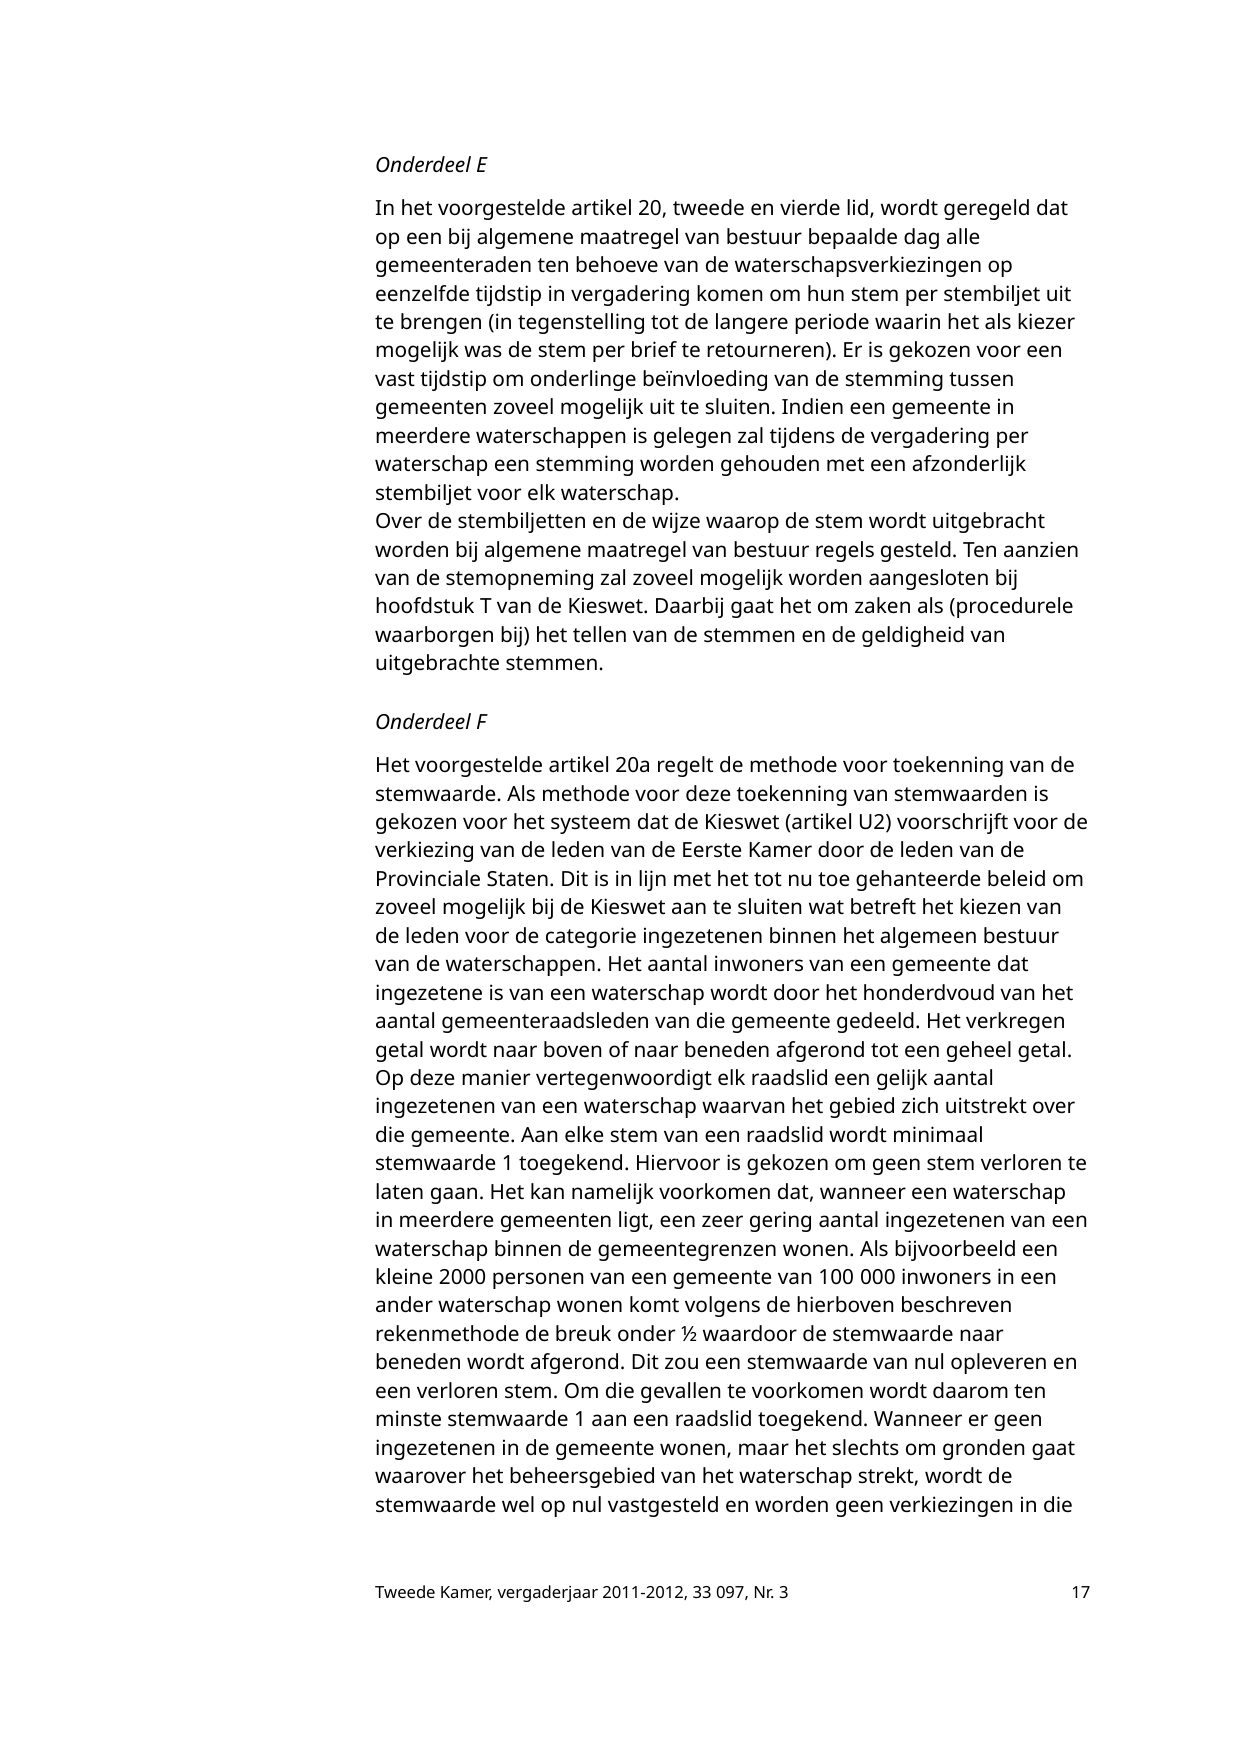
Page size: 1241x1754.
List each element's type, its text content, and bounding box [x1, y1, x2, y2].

text Onderdeel E [375, 150, 1090, 178]
text Onderdeel F [375, 707, 1090, 735]
text Over de stembiljetten en de wijze waarop de stem wordt uitgebracht worden bij algemene maatregel van bestuur regels gesteld. Ten aanzien van de stemopneming zal zoveel mogelijk worden aangesloten bij hoofdstuk T van de Kieswet. Daarbij gaat het om zaken als (procedurele waarborgen bij) het tellen van de stemmen en de geldigheid van uitgebrachte stemmen. [375, 506, 1090, 677]
text In het voorgestelde artikel 20, tweede en vierde lid, wordt geregeld dat op een bij algemene maatregel van bestuur bepaalde dag alle gemeenteraden ten behoeve van de waterschapsverkiezingen op eenzelfde tijdstip in vergadering komen om hun stem per stembiljet uit te brengen (in tegenstelling tot de langere periode waarin het als kiezer mogelijk was de stem per brief te retourneren). Er is gekozen voor een vast tijdstip om onderlinge beïnvloeding van de stemming tussen gemeenten zoveel mogelijk uit te sluiten. Indien een gemeente in meerdere waterschappen is gelegen zal tijdens de vergadering per waterschap een stemming worden gehouden met een afzonderlijk stembiljet voor elk waterschap. [375, 193, 1090, 506]
text Het voorgestelde artikel 20a regelt de methode voor toekenning van de stemwaarde. Als methode voor deze toekenning van stemwaarden is gekozen voor het systeem dat de Kieswet (artikel U2) voorschrijft voor de verkiezing van de leden van de Eerste Kamer door de leden van de Provinciale Staten. Dit is in lijn met het tot nu toe gehanteerde beleid om zoveel mogelijk bij de Kieswet aan te sluiten wat betreft het kiezen van de leden voor de categorie ingezetenen binnen het algemeen bestuur van de waterschappen. Het aantal inwoners van een gemeente dat ingezetene is van een waterschap wordt door het honderdvoud van het aantal gemeenteraadsleden van die gemeente gedeeld. Het verkregen getal wordt naar boven of naar beneden afgerond tot een geheel getal. Op deze manier vertegenwoordigt elk raadslid een gelijk aantal ingezetenen van een waterschap waarvan het gebied zich uitstrekt over die gemeente. Aan elke stem van een raadslid wordt minimaal stemwaarde 1 toegekend. Hiervoor is gekozen om geen stem verloren te laten gaan. Het kan namelijk voorkomen dat, wanneer een waterschap in meerdere gemeenten ligt, een zeer gering aantal ingezetenen van een waterschap binnen de gemeentegrenzen wonen. Als bijvoorbeeld een kleine 2000 personen van een gemeente van 100 000 inwoners in een ander waterschap wonen komt volgens de hierboven beschreven rekenmethode de breuk onder ½ waardoor de stemwaarde naar beneden wordt afgerond. Dit zou een stemwaarde van nul opleveren en een verloren stem. Om die gevallen te voorkomen wordt daarom ten minste stemwaarde 1 aan een raadslid toegekend. Wanneer er geen ingezetenen in de gemeente wonen, maar het slechts om gronden gaat waarover het beheersgebied van het waterschap strekt, wordt de stemwaarde wel op nul vastgesteld en worden geen verkiezingen in die [375, 750, 1090, 1518]
